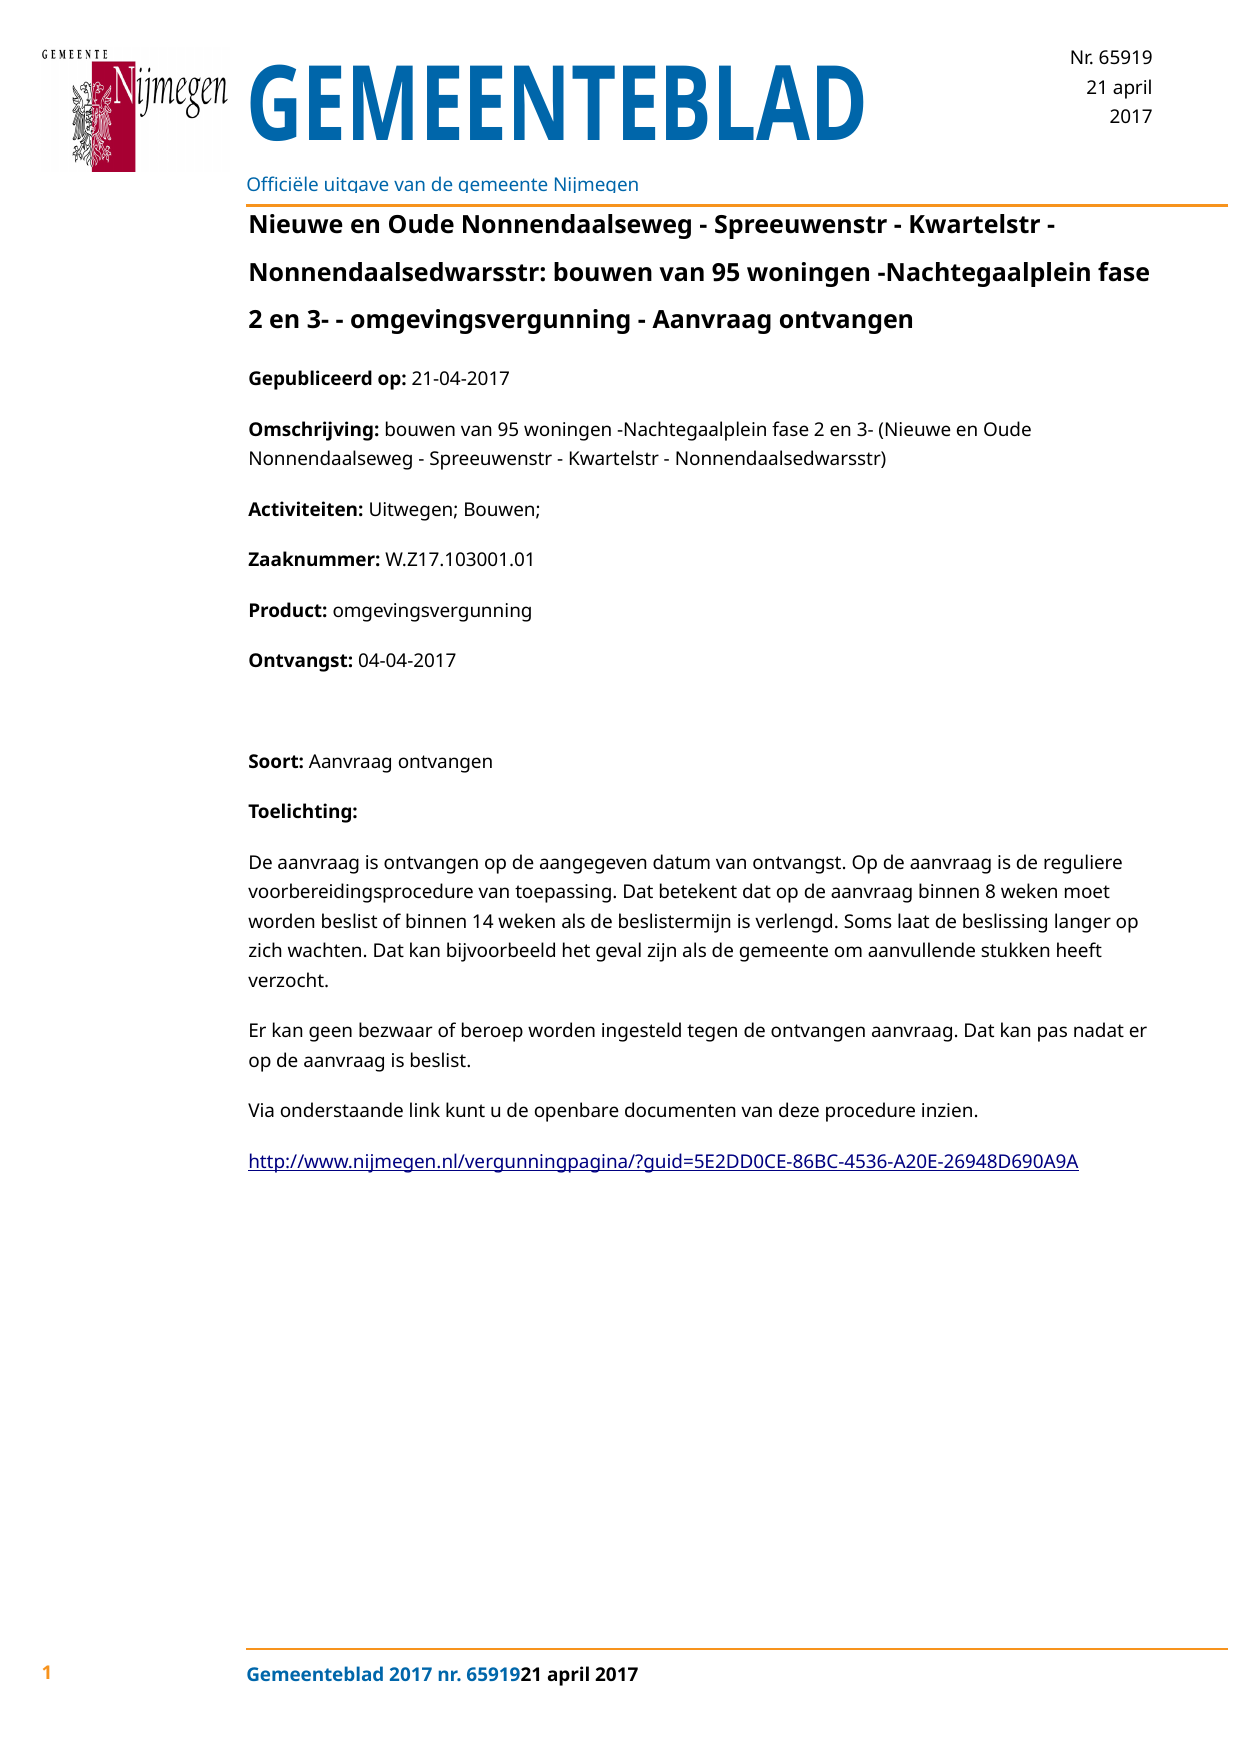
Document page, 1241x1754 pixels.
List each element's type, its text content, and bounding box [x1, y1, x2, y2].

text Toelichting: [248, 798, 1152, 824]
text Gepubliceerd op: 21-04-2017 [248, 366, 1152, 391]
text Product: omgevingsvergunning [248, 597, 1152, 622]
text Activiteiten: Uitwegen; Bouwen; [248, 496, 1152, 522]
text Zaaknummer: W.Z17.103001.01 [248, 546, 1152, 572]
text De aanvraag is ontvangen op de aangegeven datum van ontvangst. Op de aanvraag is de reguliere voorbereidingsprocedure van toepassing. Dat betekent dat op de aanvraag binnen 8 weken moet worden beslist of binnen 14 weken als de beslistermijn is verlengd. Soms laat de beslissing langer op zich wachten. Dat kan bijvoorbeeld het geval zijn als de gemeente om aanvullende stukken heeft verzocht. [248, 849, 1152, 993]
picture [41, 47, 231, 172]
text http://www.nijmegen.nl/vergunningpagina/?guid=5E2DD0CE-86BC-4536-A20E-26948D690A9A [248, 1148, 1152, 1174]
text Ontvangst: 04-04-2017 [248, 647, 1152, 673]
text Er kan geen bezwaar of beroep worden ingesteld tegen de ontvangen aanvraag. Dat kan pas nadat er op de aanvraag is beslist. [248, 1018, 1152, 1073]
text Via onderstaande link kunt u de openbare documenten van deze procedure inzien. [248, 1098, 1152, 1123]
text Omschrijving: bouwen van 95 woningen -Nachtegaalplein fase 2 en 3- (Nieuwe en Oude Nonnendaalseweg - Spreeuwenstr - Kwartelstr - Nonnendaalsedwarsstr) [248, 416, 1152, 471]
text Soort: Aanvraag ontvangen [248, 748, 1152, 774]
text Nieuwe en Oude Nonnendaalseweg - Spreeuwenstr - Kwartelstr - Nonnendaalsedwarsstr: bouwen van 95 woningen -Nachtegaalplein fase 2 en 3- - omgevingsvergunning - Aanvraag ontvangen [248, 207, 1152, 336]
